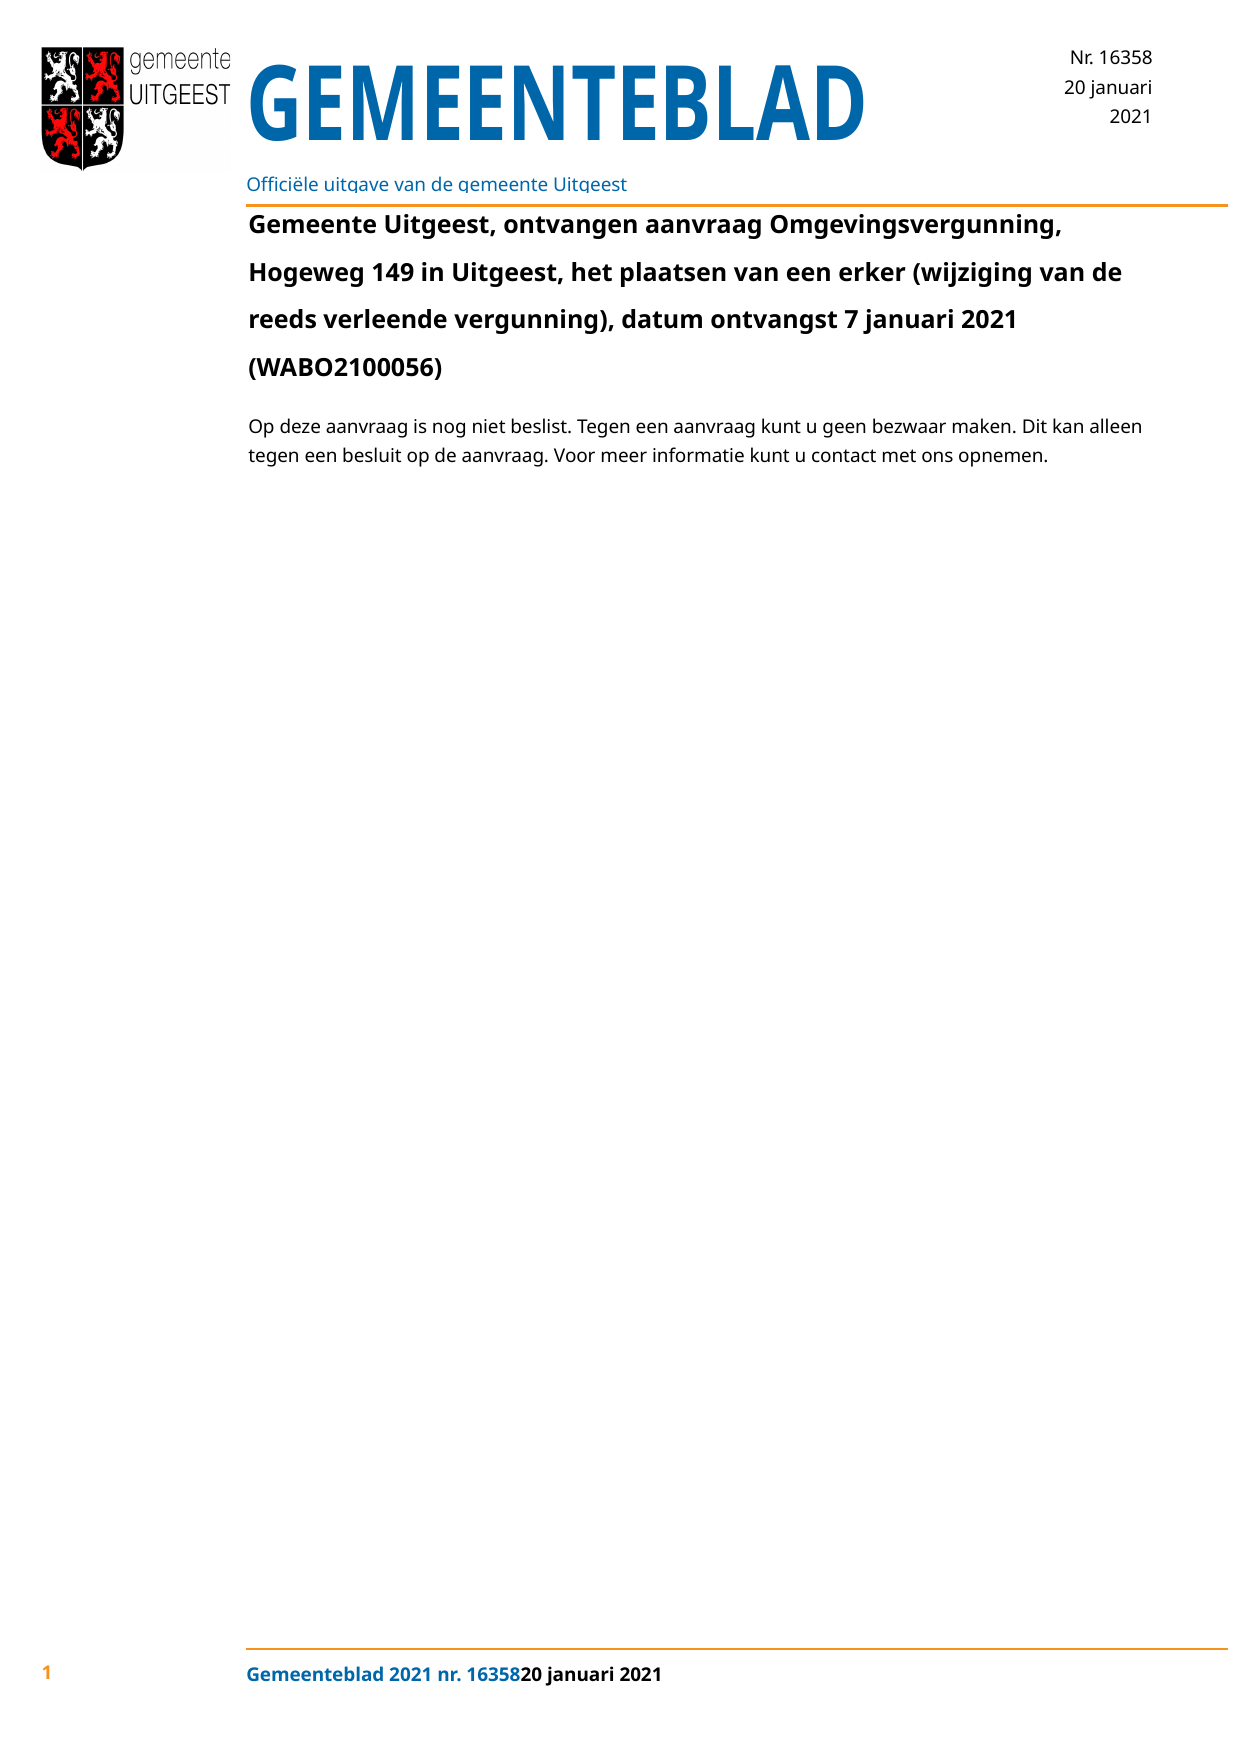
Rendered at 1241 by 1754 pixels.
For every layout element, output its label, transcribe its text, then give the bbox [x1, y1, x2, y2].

picture [41, 47, 231, 172]
text Gemeente Uitgeest, ontvangen aanvraag Omgevingsvergunning, Hogeweg 149 in Uitgeest, het plaatsen van een erker (wijziging van de reeds verleende vergunning), datum ontvangst 7 januari 2021 (WABO2100056) [248, 207, 1152, 384]
text Op deze aanvraag is nog niet beslist. Tegen een aanvraag kunt u geen bezwaar maken. Dit kan alleen tegen een besluit op de aanvraag. Voor meer informatie kunt u contact met ons opnemen. [248, 413, 1152, 468]
